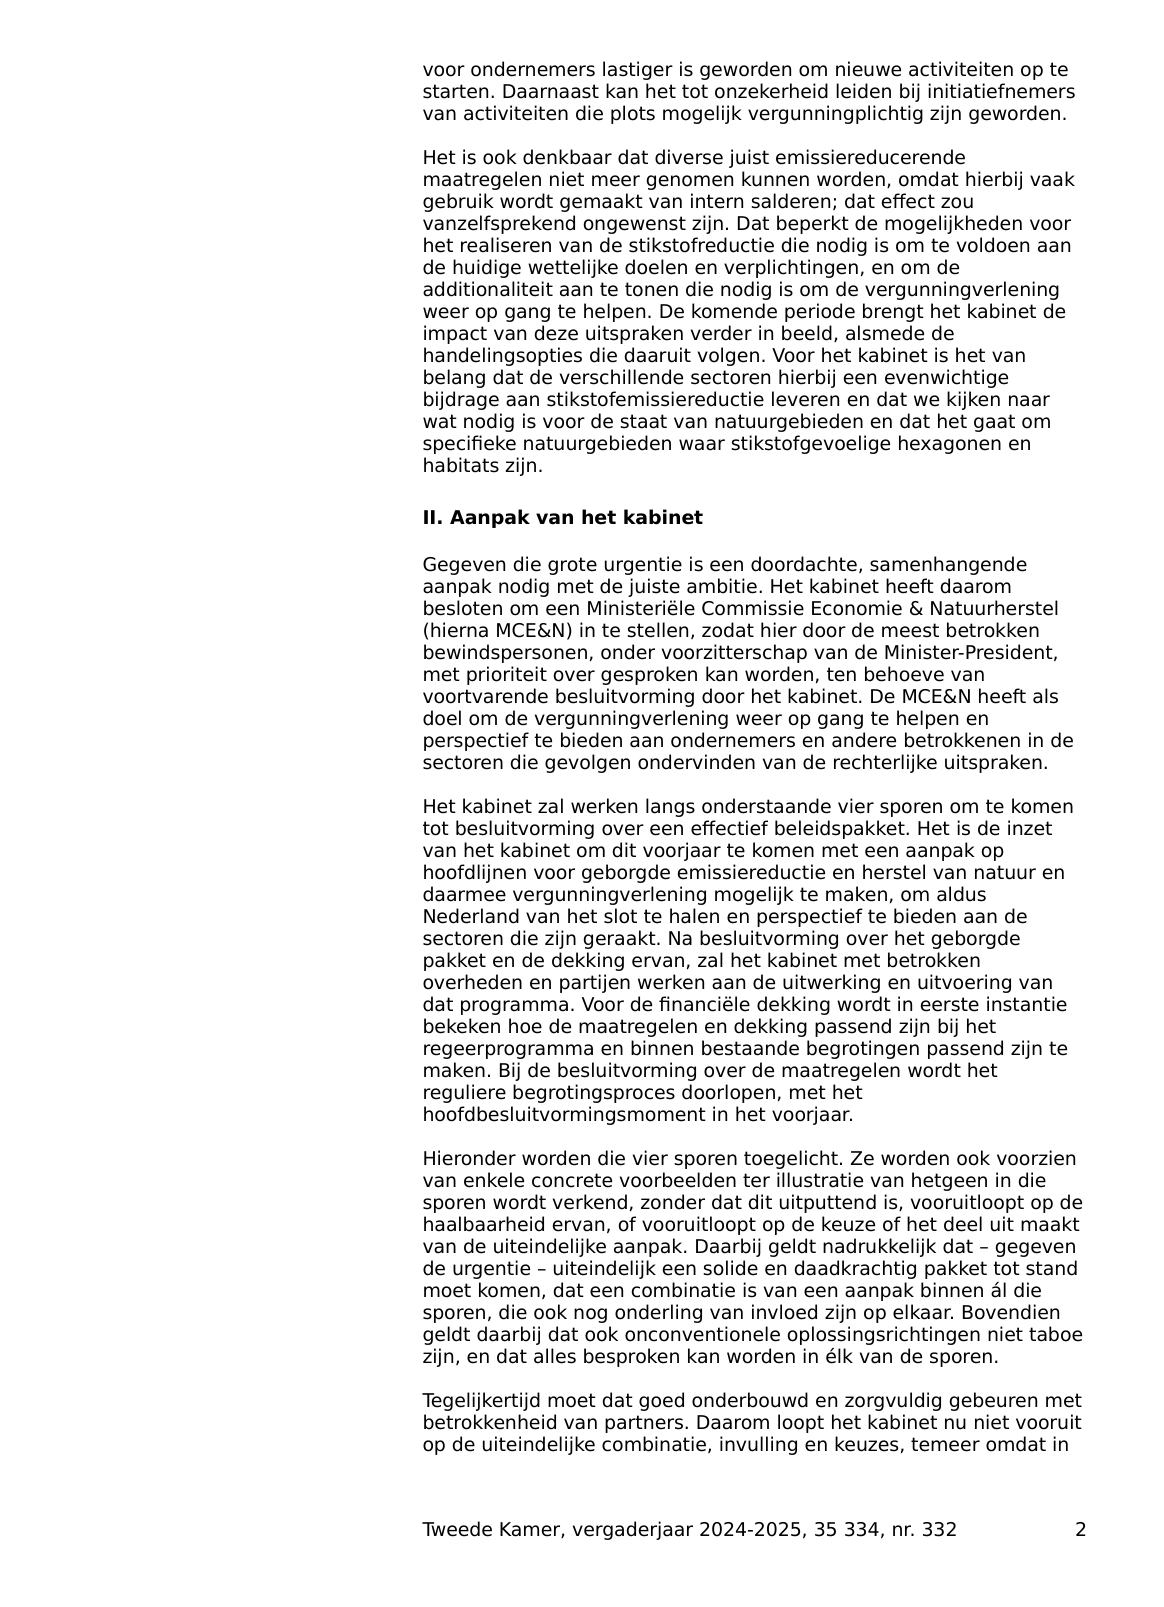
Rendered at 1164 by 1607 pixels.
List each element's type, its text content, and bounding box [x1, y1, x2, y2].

subtitle II. Aanpak van het kabinet [422, 507, 1087, 529]
text Tegelijkertijd moet dat goed onderbouwd en zorgvuldig gebeuren met betrokkenheid van partners. Daarom loopt het kabinet nu niet vooruit op de uiteindelijke combinatie, invulling en keuzes, temeer omdat in [422, 1390, 1087, 1456]
text Het kabinet zal werken langs onderstaande vier sporen om te komen tot besluitvorming over een effectief beleidspakket. Het is de inzet van het kabinet om dit voorjaar te komen met een aanpak op hoofdlijnen voor geborgde emissiereductie en herstel van natuur en daarmee vergunningverlening mogelijk te maken, om aldus Nederland van het slot te halen en perspectief te bieden aan de sectoren die zijn geraakt. Na besluitvorming over het geborgde pakket en de dekking ervan, zal het kabinet met betrokken overheden en partijen werken aan de uitwerking en uitvoering van dat programma. Voor de financiële dekking wordt in eerste instantie bekeken hoe de maatregelen en dekking passend zijn bij het regeerprogramma en binnen bestaande begrotingen passend zijn te maken. Bij de besluitvorming over de maatregelen wordt het reguliere begrotingsproces doorlopen, met het hoofdbesluitvormingsmoment in het voorjaar. [422, 796, 1087, 1126]
text Het is ook denkbaar dat diverse juist emissiereducerende maatregelen niet meer genomen kunnen worden, omdat hierbij vaak gebruik wordt gemaakt van intern salderen; dat effect zou vanzelfsprekend ongewenst zijn. Dat beperkt de mogelijkheden voor het realiseren van de stikstofreductie die nodig is om te voldoen aan de huidige wettelijke doelen en verplichtingen, en om de additionaliteit aan te tonen die nodig is om de vergunningverlening weer op gang te helpen. De komende periode brengt het kabinet de impact van deze uitspraken verder in beeld, alsmede de handelingsopties die daaruit volgen. Voor het kabinet is het van belang dat de verschillende sectoren hierbij een evenwichtige bijdrage aan stikstofemissiereductie leveren en dat we kijken naar wat nodig is voor de staat van natuurgebieden en dat het gaat om specifieke natuurgebieden waar stikstofgevoelige hexagonen en habitats zijn. [422, 147, 1087, 477]
text voor ondernemers lastiger is geworden om nieuwe activiteiten op te starten. Daarnaast kan het tot onzekerheid leiden bij initiatiefnemers van activiteiten die plots mogelijk vergunningplichtig zijn geworden. [422, 59, 1087, 125]
text Hieronder worden die vier sporen toegelicht. Ze worden ook voorzien van enkele concrete voorbeelden ter illustratie van hetgeen in die sporen wordt verkend, zonder dat dit uitputtend is, vooruitloopt op de haalbaarheid ervan, of vooruitloopt op de keuze of het deel uit maakt van de uiteindelijke aanpak. Daarbij geldt nadrukkelijk dat – gegeven de urgentie – uiteindelijk een solide en daadkrachtig pakket tot stand moet komen, dat een combinatie is van een aanpak binnen ál die sporen, die ook nog onderling van invloed zijn op elkaar. Bovendien geldt daarbij dat ook onconventionele oplossingsrichtingen niet taboe zijn, en dat alles besproken kan worden in élk van de sporen. [422, 1148, 1087, 1367]
text Gegeven die grote urgentie is een doordachte, samenhangende aanpak nodig met de juiste ambitie. Het kabinet heeft daarom besloten om een Ministeriële Commissie Economie & Natuurherstel (hierna MCE&N) in te stellen, zodat hier door de meest betrokken bewindspersonen, onder voorzitterschap van de Minister-President, met prioriteit over gesproken kan worden, ten behoeve van voortvarende besluitvorming door het kabinet. De MCE&N heeft als doel om de vergunningverlening weer op gang te helpen en perspectief te bieden aan ondernemers en andere betrokkenen in de sectoren die gevolgen ondervinden van de rechterlijke uitspraken. [422, 554, 1087, 774]
